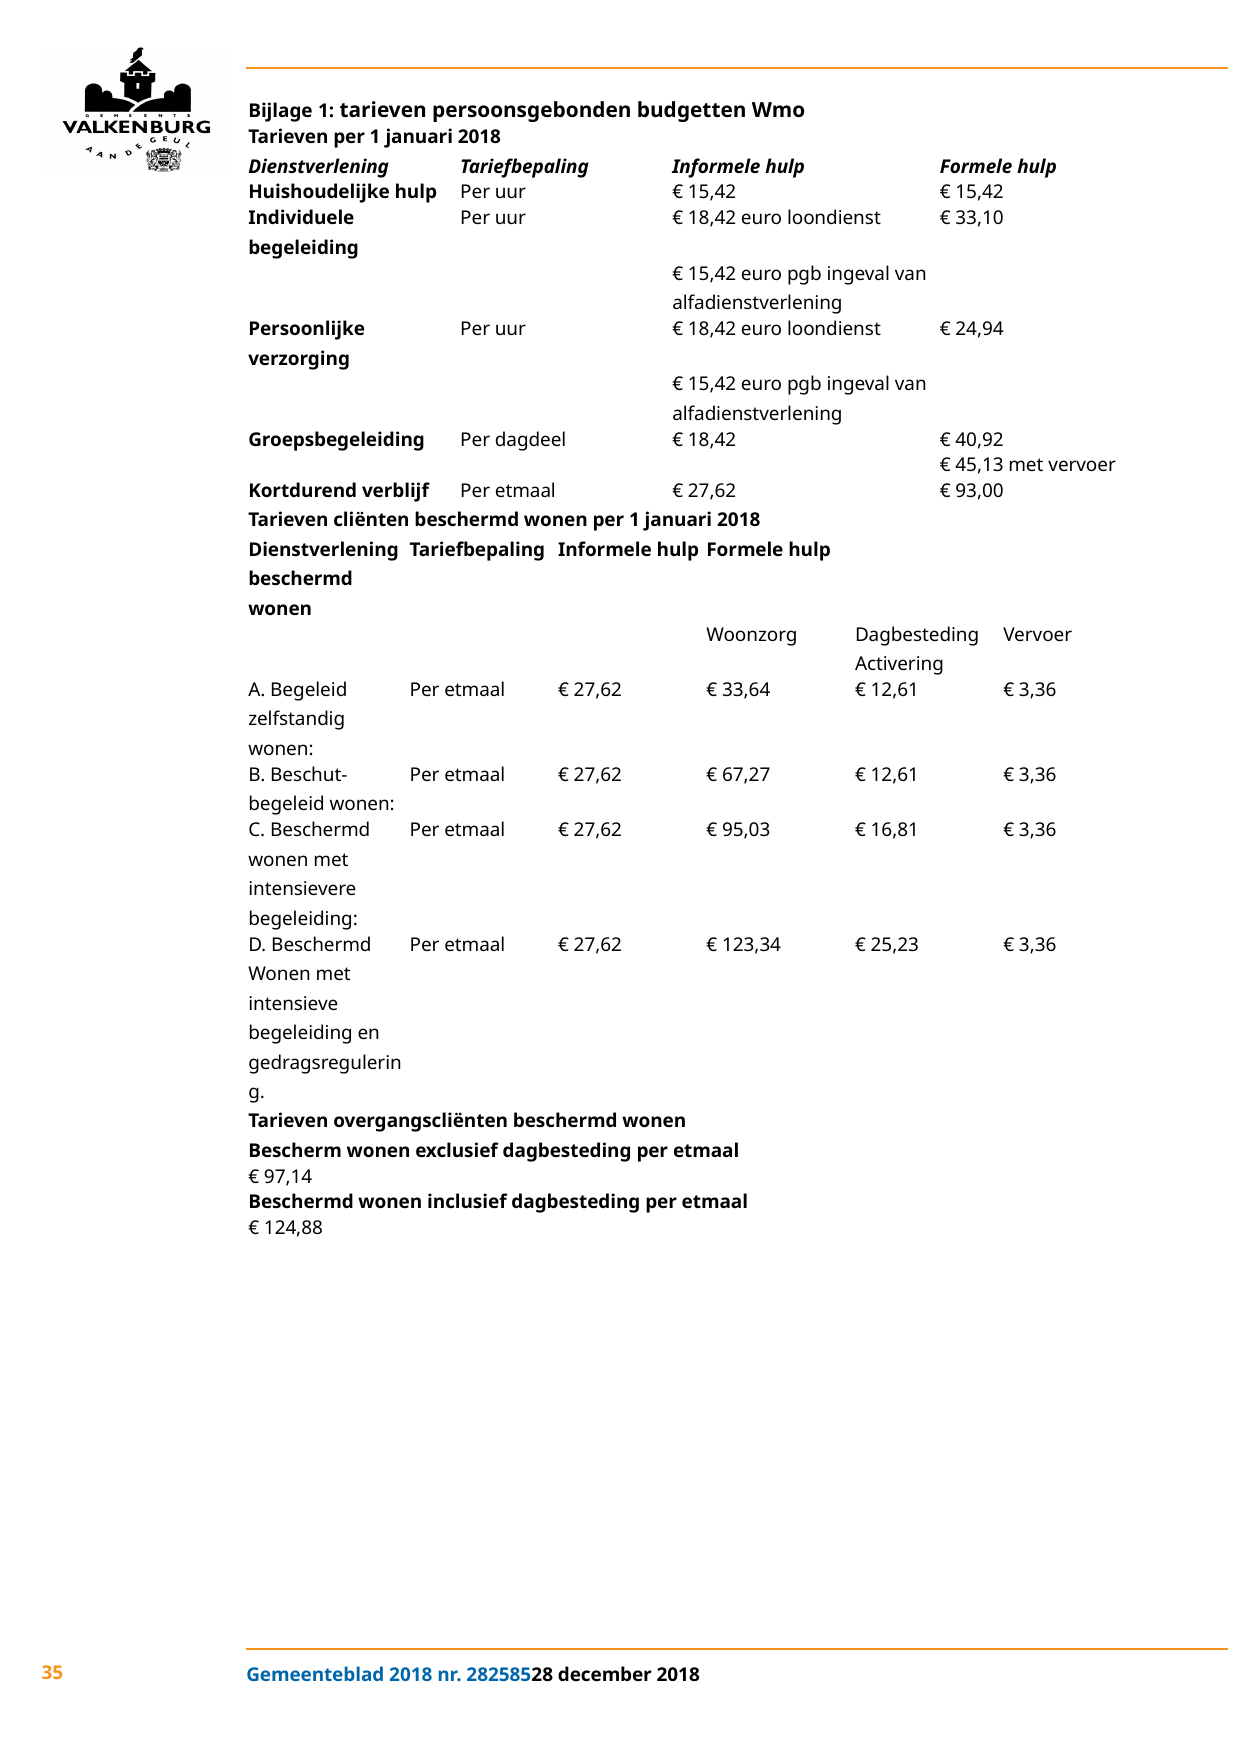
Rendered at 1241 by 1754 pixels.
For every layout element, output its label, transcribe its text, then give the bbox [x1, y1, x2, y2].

table_cell € 27,62 [558, 931, 706, 1104]
text Tarieven per 1 januari 2018 [248, 123, 1152, 149]
table_cell € 67,27 [706, 761, 855, 816]
table_cell € 123,34 [706, 931, 855, 1104]
table_header Formele hulp [706, 536, 1152, 621]
table_cell € 27,62 [558, 761, 706, 816]
table_cell D. Beschermd Wonen met intensieve begeleiding en gedragsregulering. [248, 931, 409, 1104]
table_cell [248, 621, 409, 676]
table_cell € 3,36 [1003, 676, 1152, 761]
table_cell Per uur [460, 205, 672, 260]
table_cell [248, 451, 460, 477]
table_cell [940, 370, 1152, 426]
table_cell Groepsbegeleiding [248, 426, 460, 451]
table_cell Per etmaal [409, 676, 558, 761]
table_cell [940, 260, 1152, 315]
table_cell [409, 621, 558, 676]
text Bijlage 1: tarieven persoonsgebonden budgetten Wmo [248, 95, 1152, 123]
table_cell € 45,13 met vervoer [940, 451, 1152, 477]
table_cell € 12,61 [855, 761, 1003, 816]
table_header Tariefbepaling [409, 536, 558, 621]
table_cell Per etmaal [409, 761, 558, 816]
table_cell € 12,61 [855, 676, 1003, 761]
table_cell € 33,64 [706, 676, 855, 761]
table_cell Per uur [460, 315, 672, 370]
table_cell € 27,62 [672, 477, 939, 503]
table_cell Individuele begeleiding [248, 205, 460, 260]
table_cell € 16,81 [855, 816, 1003, 931]
table_cell € 15,42 [672, 179, 939, 204]
table_cell € 93,00 [940, 477, 1152, 503]
table_cell C. Beschermd wonen met intensievere begeleiding: [248, 816, 409, 931]
table_header Informele hulp [672, 153, 939, 179]
table_cell [248, 260, 460, 315]
table_cell € 27,62 [558, 676, 706, 761]
table_cell Per etmaal [409, 931, 558, 1104]
table_cell € 97,14 [248, 1163, 1152, 1189]
table_cell [460, 451, 672, 477]
table_cell € 15,42 [940, 179, 1152, 204]
picture [41, 47, 231, 172]
table_cell B. Beschut-begeleid wonen: [248, 761, 409, 816]
table_header Dienstverlening beschermd wonen [248, 536, 409, 621]
table_cell € 27,62 [558, 816, 706, 931]
table_header Dienstverlening [248, 153, 460, 179]
table_cell € 18,42 euro loondienst [672, 205, 939, 260]
table_cell A. Begeleid zelfstandig wonen: [248, 676, 409, 761]
table_cell € 15,42 euro pgb ingeval van alfadienstverlening [672, 260, 939, 315]
table_cell € 24,94 [940, 315, 1152, 370]
table_cell € 95,03 [706, 816, 855, 931]
table_cell [248, 370, 460, 426]
table_cell Per etmaal [460, 477, 672, 503]
table_cell € 3,36 [1003, 761, 1152, 816]
table_cell € 40,92 [940, 426, 1152, 451]
table_header Informele hulp [558, 536, 706, 621]
table_cell [558, 621, 706, 676]
table_cell € 124,88 [248, 1215, 1152, 1240]
table_cell € 15,42 euro pgb ingeval van alfadienstverlening [672, 370, 939, 426]
table_cell Huishoudelijke hulp [248, 179, 460, 204]
table_cell [460, 260, 672, 315]
table_cell € 18,42 euro loondienst [672, 315, 939, 370]
table_cell Per dagdeel [460, 426, 672, 451]
table_header Bescherm wonen exclusief dagbesteding per etmaal [248, 1137, 1152, 1163]
text Tarieven overgangscliënten beschermd wonen [248, 1108, 1152, 1133]
table_cell € 3,36 [1003, 816, 1152, 931]
text Tarieven cliënten beschermd wonen per 1 januari 2018 [248, 506, 1152, 532]
table_cell € 3,36 [1003, 931, 1152, 1104]
table_cell [460, 370, 672, 426]
table_cell Dagbesteding Activering [855, 621, 1003, 676]
table_cell € 25,23 [855, 931, 1003, 1104]
table_header Formele hulp [940, 153, 1152, 179]
table_cell € 33,10 [940, 205, 1152, 260]
table_cell Beschermd wonen inclusief dagbesteding per etmaal [248, 1189, 1152, 1214]
table_cell Per etmaal [409, 816, 558, 931]
table_cell Woonzorg [706, 621, 855, 676]
table_header Tariefbepaling [460, 153, 672, 179]
table_cell Persoonlijke verzorging [248, 315, 460, 370]
table_cell € 18,42 [672, 426, 939, 451]
table_cell [672, 451, 939, 477]
table_cell Vervoer [1003, 621, 1152, 676]
table_cell Kortdurend verblijf [248, 477, 460, 503]
table_cell Per uur [460, 179, 672, 204]
